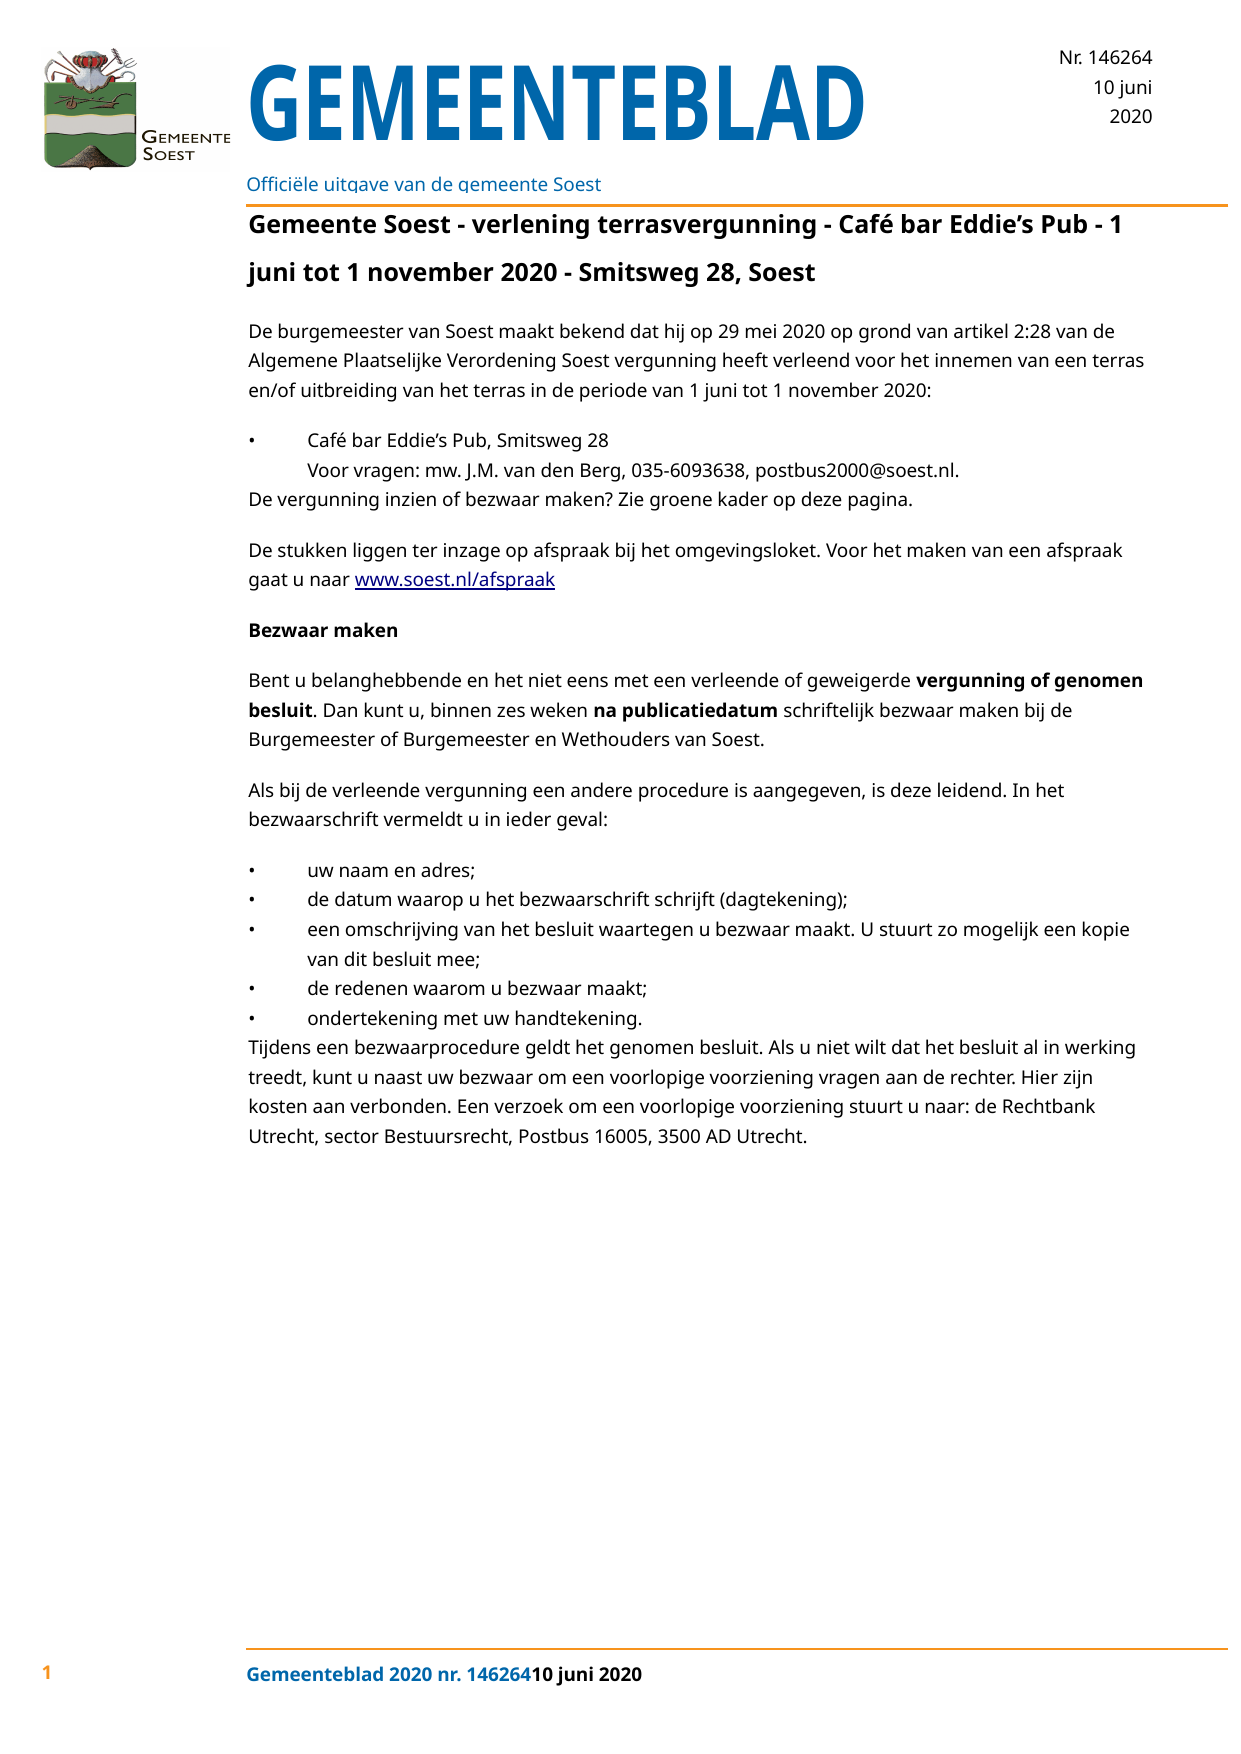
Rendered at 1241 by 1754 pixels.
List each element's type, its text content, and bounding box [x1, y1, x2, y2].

list de redenen waarom u bezwaar maakt; [248, 975, 1152, 1001]
text Tijdens een bezwaarprocedure geldt het genomen besluit. Als u niet wilt dat het besluit al in werking treedt, kunt u naast uw bezwaar om een voorlopige voorziening vragen aan de rechter. Hier zijn kosten aan verbonden. Een verzoek om een voorlopige voorziening stuurt u naar: de Rechtbank Utrecht, sector Bestuursrecht, Postbus 16005, 3500 AD Utrecht. [248, 1034, 1152, 1149]
text Bezwaar maken [248, 617, 1152, 643]
list Voor vragen: mw. J.M. van den Berg, 035-6093638, postbus2000@soest.nl. [248, 457, 1152, 483]
list Café bar Eddie’s Pub, Smitsweg 28 [248, 427, 1152, 453]
list een omschrijving van het besluit waartegen u bezwaar maakt. U stuurt zo mogelijk een kopie van dit besluit mee; [248, 916, 1152, 972]
list ondertekening met uw handtekening. [248, 1005, 1152, 1031]
picture [41, 47, 231, 172]
text Gemeente Soest - verlening terrasvergunning - Café bar Eddie’s Pub - 1 juni tot 1 november 2020 - Smitsweg 28, Soest [248, 207, 1152, 288]
text Bent u belanghebbende en het niet eens met een verleende of geweigerde vergunning of genomen besluit. Dan kunt u, binnen zes weken na publicatiedatum schriftelijk bezwaar maken bij de Burgemeester of Burgemeester en Wethouders van Soest. [248, 667, 1152, 752]
text Als bij de verleende vergunning een andere procedure is aangegeven, is deze leidend. In het bezwaarschrift vermeldt u in ieder geval: [248, 777, 1152, 832]
list de datum waarop u het bezwaarschrift schrijft (dagtekening); [248, 887, 1152, 912]
text De stukken liggen ter inzage op afspraak bij het omgevingsloket. Voor het maken van een afspraak gaat u naar www.soest.nl/afspraak [248, 537, 1152, 592]
text De vergunning inzien of bezwaar maken? Zie groene kader op deze pagina. [248, 487, 1152, 512]
list uw naam en adres; [248, 857, 1152, 883]
text De burgemeester van Soest maakt bekend dat hij op 29 mei 2020 op grond van artikel 2:28 van de Algemene Plaatselijke Verordening Soest vergunning heeft verleend voor het innemen van een terras en/of uitbreiding van het terras in de periode van 1 juni tot 1 november 2020: [248, 318, 1152, 403]
